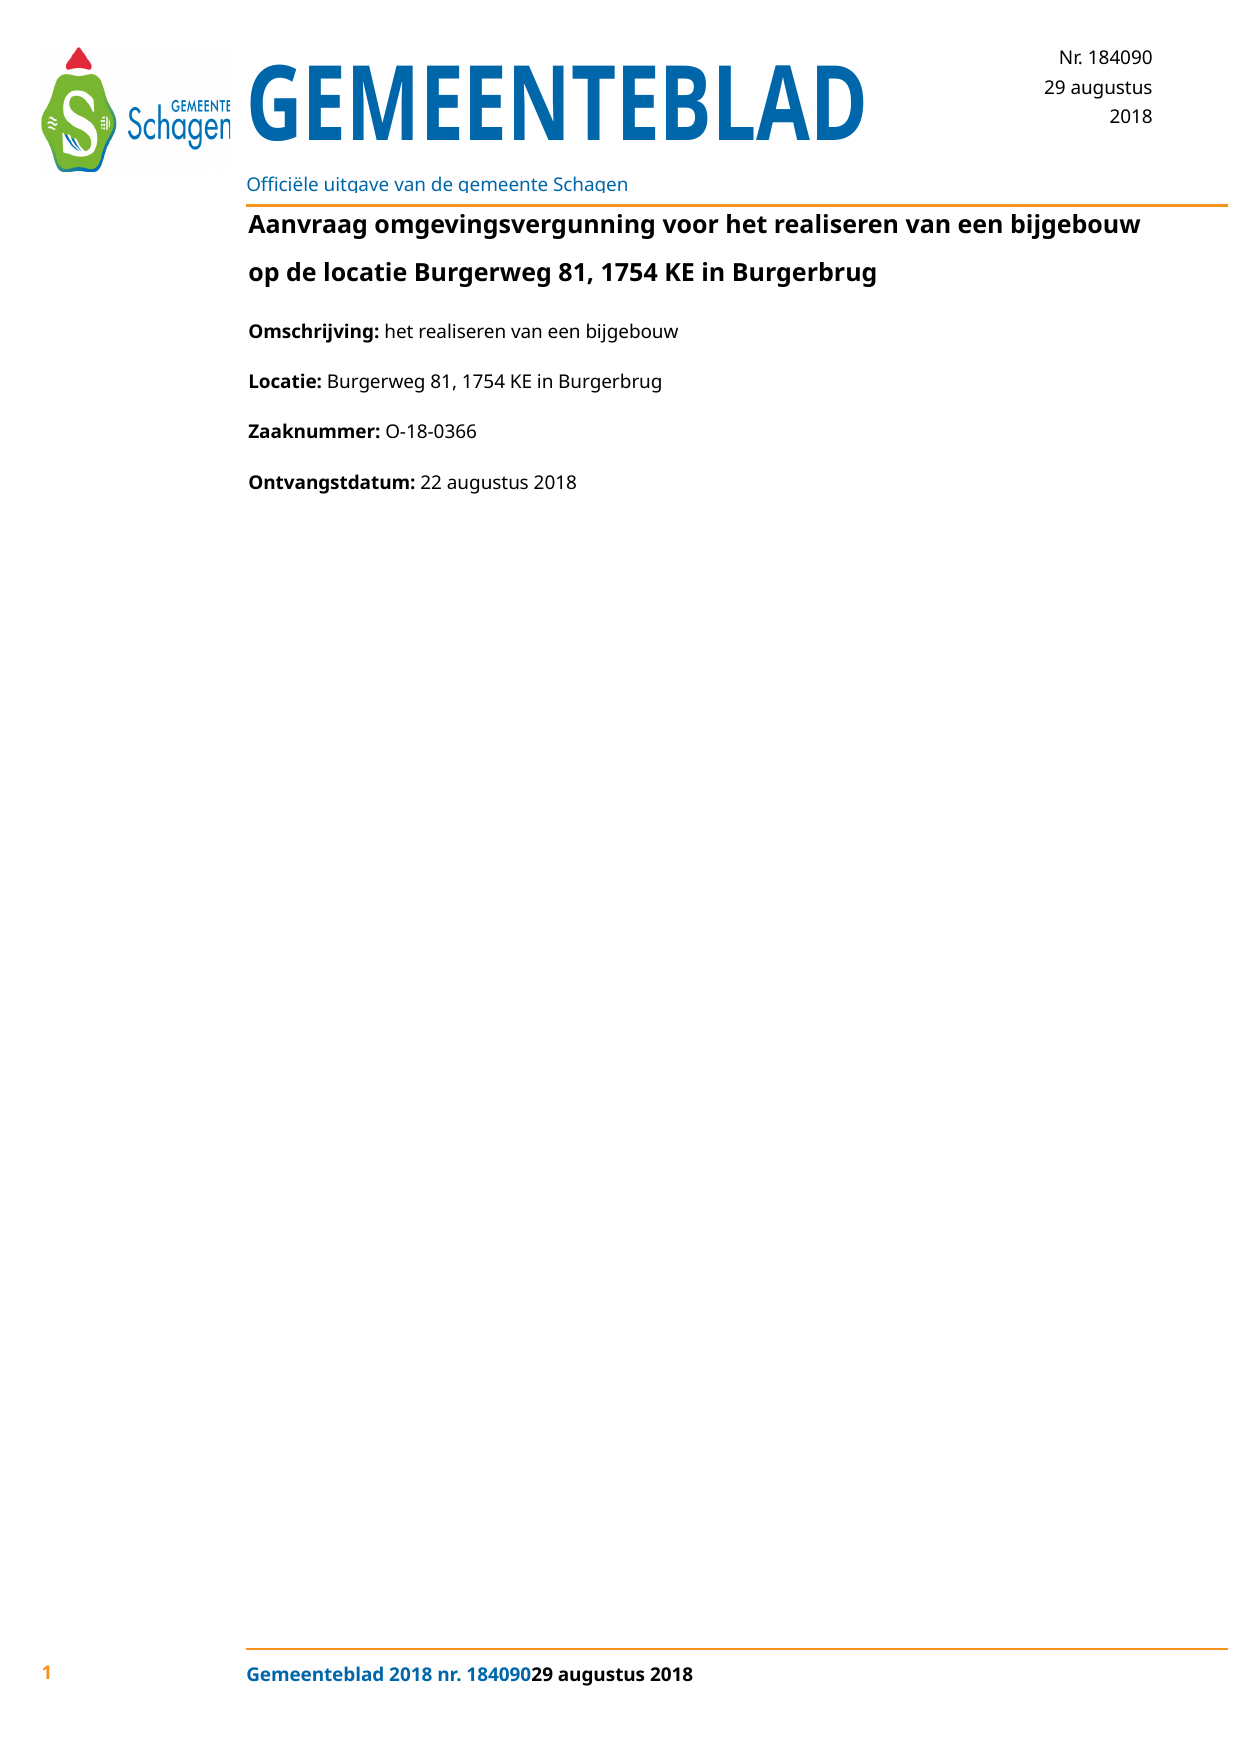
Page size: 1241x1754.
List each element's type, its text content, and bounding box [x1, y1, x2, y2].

picture [41, 47, 231, 172]
text Locatie: Burgerweg 81, 1754 KE in Burgerbrug [248, 368, 1152, 394]
text Omschrijving: het realiseren van een bijgebouw [248, 318, 1152, 344]
text Ontvangstdatum: 22 augustus 2018 [248, 469, 1152, 495]
text Zaaknummer: O-18-0366 [248, 419, 1152, 444]
text Aanvraag omgevingsvergunning voor het realiseren van een bijgebouw op de locatie Burgerweg 81, 1754 KE in Burgerbrug [248, 207, 1152, 288]
